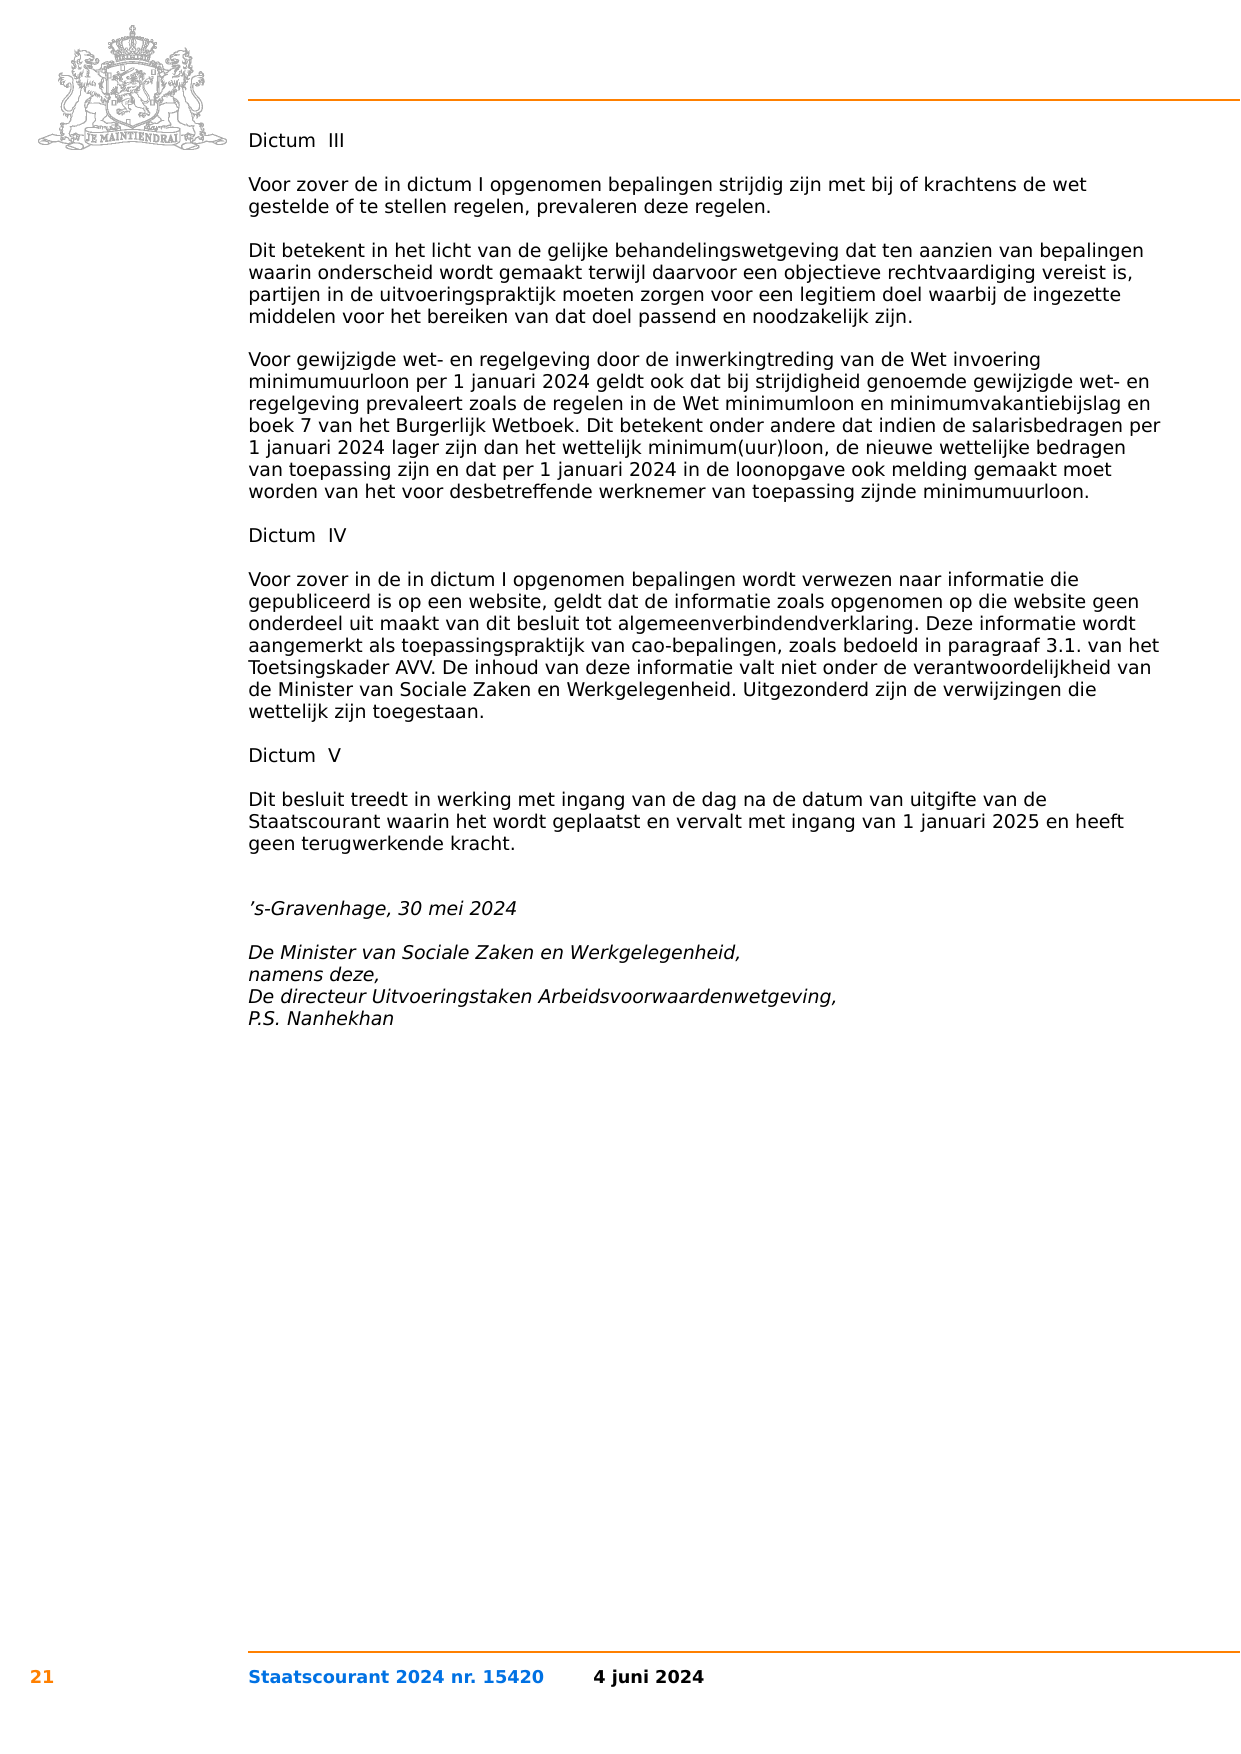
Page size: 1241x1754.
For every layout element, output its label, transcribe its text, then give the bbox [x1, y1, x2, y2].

text Voor gewijzigde wet- en regelgeving door de inwerkingtreding van de Wet invoering minimumuurloon per 1 januari 2024 geldt ook dat bij strijdigheid genoemde gewijzigde wet- en regelgeving prevaleert zoals de regelen in de Wet minimumloon en minimumvakantiebijslag en boek 7 van het Burgerlijk Wetboek. Dit betekent onder andere dat indien de salarisbedragen per 1 januari 2024 lager zijn dan het wettelijk minimum(uur)loon, de nieuwe wettelijke bedragen van toepassing zijn en dat per 1 januari 2024 in de loonopgave ook melding gemaakt moet worden van het voor desbetreffende werknemer van toepassing zijnde minimumuurloon. [248, 349, 1163, 503]
text ’s-Gravenhage, 30 mei 2024 [248, 898, 1163, 920]
text Voor zover de in dictum I opgenomen bepalingen strijdig zijn met bij of krachtens de wet gestelde of te stellen regelen, prevaleren deze regelen. [248, 174, 1163, 218]
text Dictum III [248, 130, 1163, 152]
picture [38, 25, 227, 150]
text Dictum IV [248, 525, 1163, 547]
text Dictum V [248, 745, 1163, 767]
text Dit betekent in het licht van de gelijke behandelingswetgeving dat ten aanzien van bepalingen waarin onderscheid wordt gemaakt terwijl daarvoor een objectieve rechtvaardiging vereist is, partijen in de uitvoeringspraktijk moeten zorgen voor een legitiem doel waarbij de ingezette middelen voor het bereiken van dat doel passend en noodzakelijk zijn. [248, 239, 1163, 327]
text Voor zover in de in dictum I opgenomen bepalingen wordt verwezen naar informatie die gepubliceerd is op een website, geldt dat de informatie zoals opgenomen op die website geen onderdeel uit maakt van dit besluit tot algemeenverbindendverklaring. Deze informatie wordt aangemerkt als toepassingspraktijk van cao-bepalingen, zoals bedoeld in paragraaf 3.1. van het Toetsingskader AVV. De inhoud van deze informatie valt niet onder de verantwoordelijkheid van de Minister van Sociale Zaken en Werkgelegenheid. Uitgezonderd zijn de verwijzingen die wettelijk zijn toegestaan. [248, 569, 1163, 723]
text Dit besluit treedt in werking met ingang van de dag na de datum van uitgifte van de Staatscourant waarin het wordt geplaatst en vervalt met ingang van 1 januari 2025 en heeft geen terugwerkende kracht. [248, 788, 1163, 854]
text De Minister van Sociale Zaken en Werkgelegenheid, namens deze, De directeur Uitvoeringstaken Arbeidsvoorwaardenwetgeving, P.S. Nanhekhan [248, 942, 1163, 1030]
